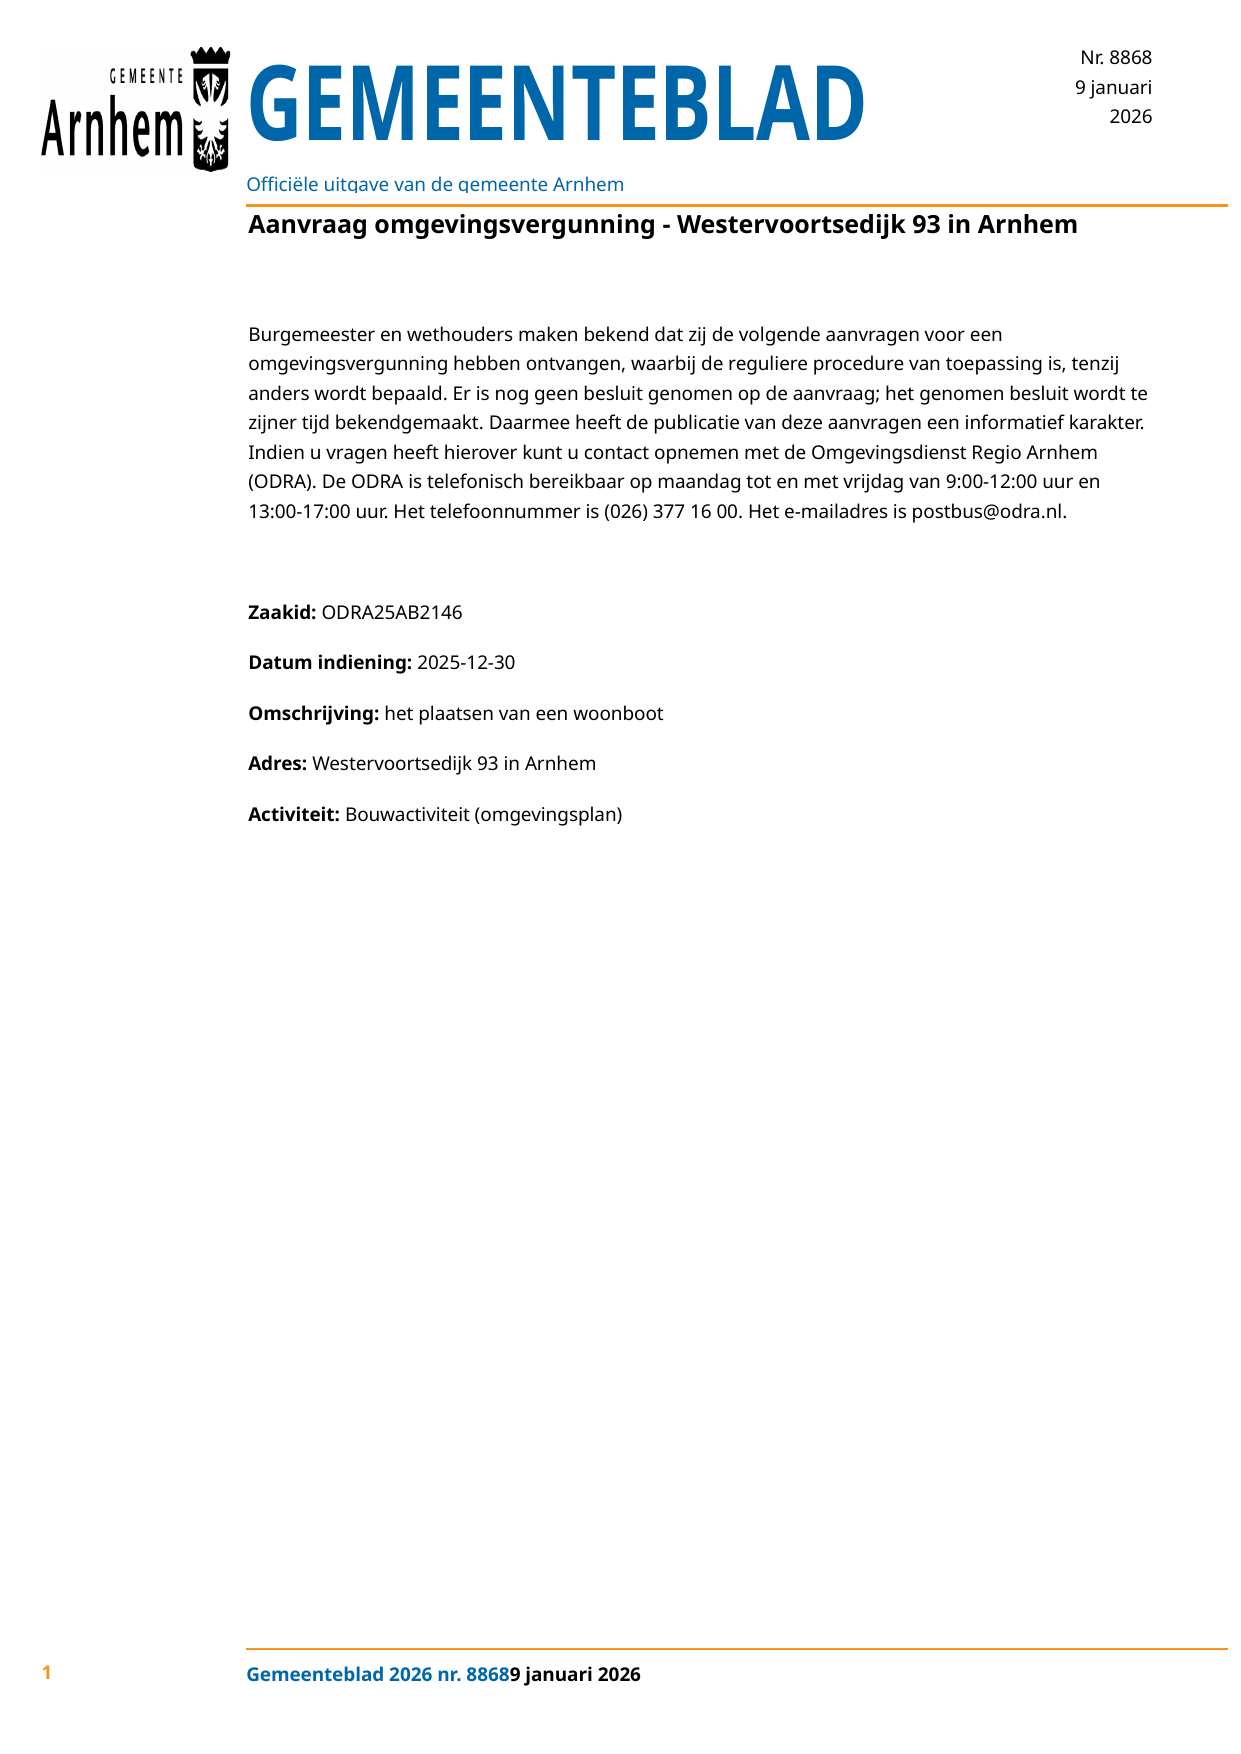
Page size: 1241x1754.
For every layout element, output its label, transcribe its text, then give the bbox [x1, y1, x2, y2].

text Zaakid: ODRA25AB2146 [248, 599, 1152, 625]
text Omschrijving: het plaatsen van een woonboot [248, 700, 1152, 726]
text Aanvraag omgevingsvergunning - Westervoortsedijk 93 in Arnhem [248, 207, 1152, 241]
picture [41, 47, 231, 172]
text Activiteit: Bouwactiviteit (omgevingsplan) [248, 801, 1152, 826]
text Burgemeester en wethouders maken bekend dat zij de volgende aanvragen voor een omgevingsvergunning hebben ontvangen, waarbij de reguliere procedure van toepassing is, tenzij anders wordt bepaald. Er is nog geen besluit genomen op de aanvraag; het genomen besluit wordt te zijner tijd bekendgemaakt. Daarmee heeft de publicatie van deze aanvragen een informatief karakter. Indien u vragen heeft hierover kunt u contact opnemen met de Omgevingsdienst Regio Arnhem (ODRA). De ODRA is telefonisch bereikbaar op maandag tot en met vrijdag van 9:00-12:00 uur en 13:00-17:00 uur. Het telefoonnummer is (026) 377 16 00. Het e-mailadres is postbus@odra.nl. [248, 321, 1152, 524]
text Datum indiening: 2025-12-30 [248, 649, 1152, 675]
text Adres: Westervoortsedijk 93 in Arnhem [248, 750, 1152, 776]
